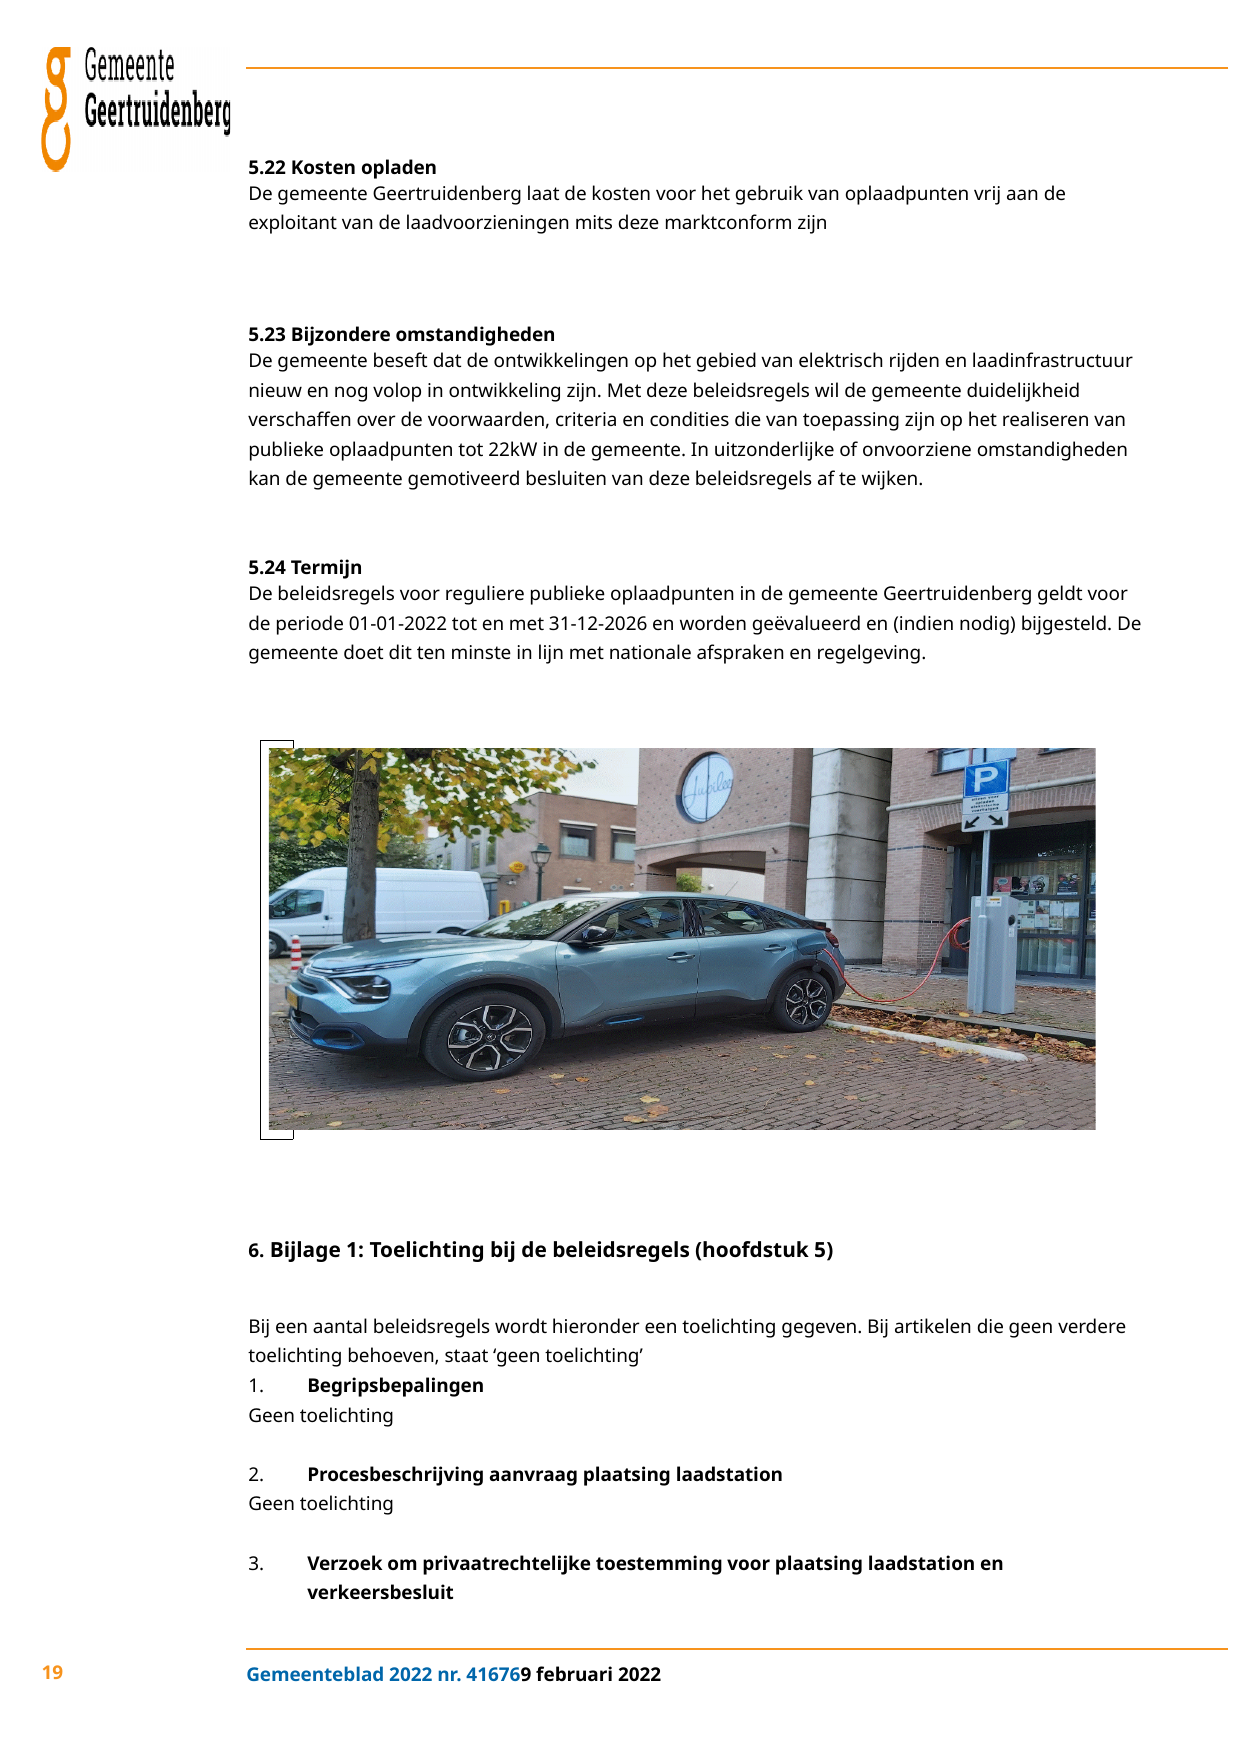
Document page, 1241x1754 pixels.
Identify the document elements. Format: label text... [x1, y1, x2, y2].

text 6. Bijlage 1: Toelichting bij de beleidsregels (hoofdstuk 5) [248, 1235, 1152, 1264]
text Geen toelichting [248, 1402, 1152, 1427]
text 5.24 Termijn [248, 554, 1152, 580]
text De gemeente beseft dat de ontwikkelingen op het gebied van elektrisch rijden en laadinfrastructuur nieuw en nog volop in ontwikkeling zijn. Met deze beleidsregels wil de gemeente duidelijkheid verschaffen over de voorwaarden, criteria en condities die van toepassing zijn op het realiseren van publieke oplaadpunten tot 22kW in de gemeente. In uitzonderlijke of onvoorziene omstandigheden kan de gemeente gemotiveerd besluiten van deze beleidsregels af te wijken. [248, 347, 1152, 491]
text De beleidsregels voor reguliere publieke oplaadpunten in de gemeente Geertruidenberg geldt voor de periode 01-01-2022 tot en met 31-12-2026 en worden geëvalueerd en (indien nodig) bijgesteld. De gemeente doet dit ten minste in lijn met nationale afspraken en regelgeving. [248, 580, 1152, 665]
text 5.22 Kosten opladen [248, 154, 1152, 180]
list Procesbeschrijving aanvraag plaatsing laadstation [248, 1461, 1152, 1487]
text Bij een aantal beleidsregels wordt hieronder een toelichting gegeven. Bij artikelen die geen verdere toelichting behoeven, staat ‘geen toelichting’ [248, 1313, 1152, 1368]
picture [41, 47, 231, 172]
text Geen toelichting [248, 1491, 1152, 1516]
text 5.23 Bijzondere omstandigheden [248, 319, 1152, 347]
picture [268, 748, 1096, 1130]
list Begripsbepalingen [248, 1372, 1152, 1398]
text De gemeente Geertruidenberg laat de kosten voor het gebruik van oplaadpunten vrij aan de exploitant van de laadvoorzieningen mits deze marktconform zijn [248, 180, 1152, 235]
list Verzoek om privaatrechtelijke toestemming voor plaatsing laadstation en verkeersbesluit [248, 1550, 1152, 1605]
